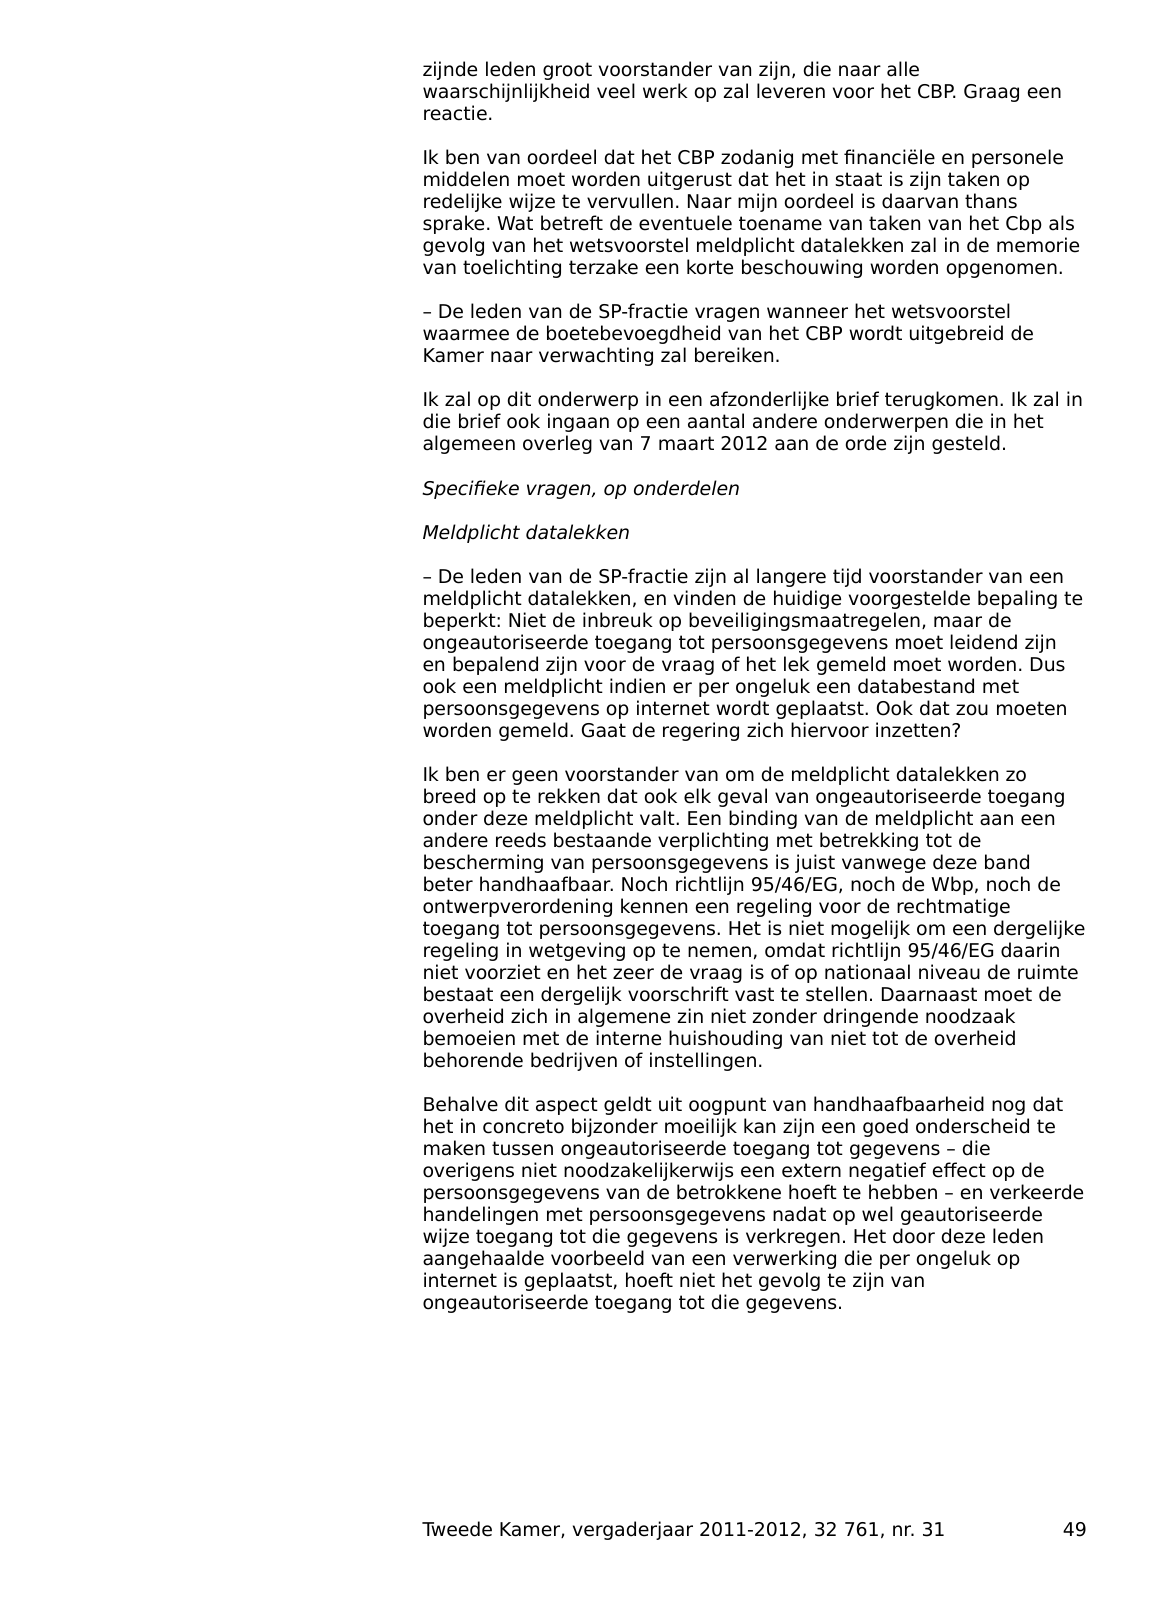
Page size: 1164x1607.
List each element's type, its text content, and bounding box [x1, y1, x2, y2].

text – De leden van de SP-fractie vragen wanneer het wetsvoorstel waarmee de boetebevoegdheid van het CBP wordt uitgebreid de Kamer naar verwachting zal bereiken. [422, 301, 1087, 367]
text Behalve dit aspect geldt uit oogpunt van handhaafbaarheid nog dat het in concreto bijzonder moeilijk kan zijn een goed onderscheid te maken tussen ongeautoriseerde toegang tot gegevens – die overigens niet noodzakelijkerwijs een extern negatief effect op de persoonsgegevens van de betrokkene hoeft te hebben – en verkeerde handelingen met persoonsgegevens nadat op wel geautoriseerde wijze toegang tot die gegevens is verkregen. Het door deze leden aangehaalde voorbeeld van een verwerking die per ongeluk op internet is geplaatst, hoeft niet het gevolg te zijn van ongeautoriseerde toegang tot die gegevens. [422, 1094, 1087, 1313]
subtitle Meldplicht datalekken [422, 522, 1087, 544]
text Ik ben er geen voorstander van om de meldplicht datalekken zo breed op te rekken dat ook elk geval van ongeautoriseerde toegang onder deze meldplicht valt. Een binding van de meldplicht aan een andere reeds bestaande verplichting met betrekking tot de bescherming van persoonsgegevens is juist vanwege deze band beter handhaafbaar. Noch richtlijn 95/46/EG, noch de Wbp, noch de ontwerpverordening kennen een regeling voor de rechtmatige toegang tot persoonsgegevens. Het is niet mogelijk om een dergelijke regeling in wetgeving op te nemen, omdat richtlijn 95/46/EG daarin niet voorziet en het zeer de vraag is of op nationaal niveau de ruimte bestaat een dergelijk voorschrift vast te stellen. Daarnaast moet de overheid zich in algemene zin niet zonder dringende noodzaak bemoeien met de interne huishouding van niet tot de overheid behorende bedrijven of instellingen. [422, 764, 1087, 1072]
subtitle Specifieke vragen, op onderdelen [422, 477, 1087, 499]
text – De leden van de SP-fractie zijn al langere tijd voorstander van een meldplicht datalekken, en vinden de huidige voorgestelde bepaling te beperkt: Niet de inbreuk op beveiligingsmaatregelen, maar de ongeautoriseerde toegang tot persoonsgegevens moet leidend zijn en bepalend zijn voor de vraag of het lek gemeld moet worden. Dus ook een meldplicht indien er per ongeluk een databestand met persoonsgegevens op internet wordt geplaatst. Ook dat zou moeten worden gemeld. Gaat de regering zich hiervoor inzetten? [422, 566, 1087, 742]
text zijnde leden groot voorstander van zijn, die naar alle waarschijnlijkheid veel werk op zal leveren voor het CBP. Graag een reactie. [422, 59, 1087, 125]
text Ik ben van oordeel dat het CBP zodanig met financiële en personele middelen moet worden uitgerust dat het in staat is zijn taken op redelijke wijze te vervullen. Naar mijn oordeel is daarvan thans sprake. Wat betreft de eventuele toename van taken van het Cbp als gevolg van het wetsvoorstel meldplicht datalekken zal in de memorie van toelichting terzake een korte beschouwing worden opgenomen. [422, 147, 1087, 279]
text Ik zal op dit onderwerp in een afzonderlijke brief terugkomen. Ik zal in die brief ook ingaan op een aantal andere onderwerpen die in het algemeen overleg van 7 maart 2012 aan de orde zijn gesteld. [422, 389, 1087, 455]
